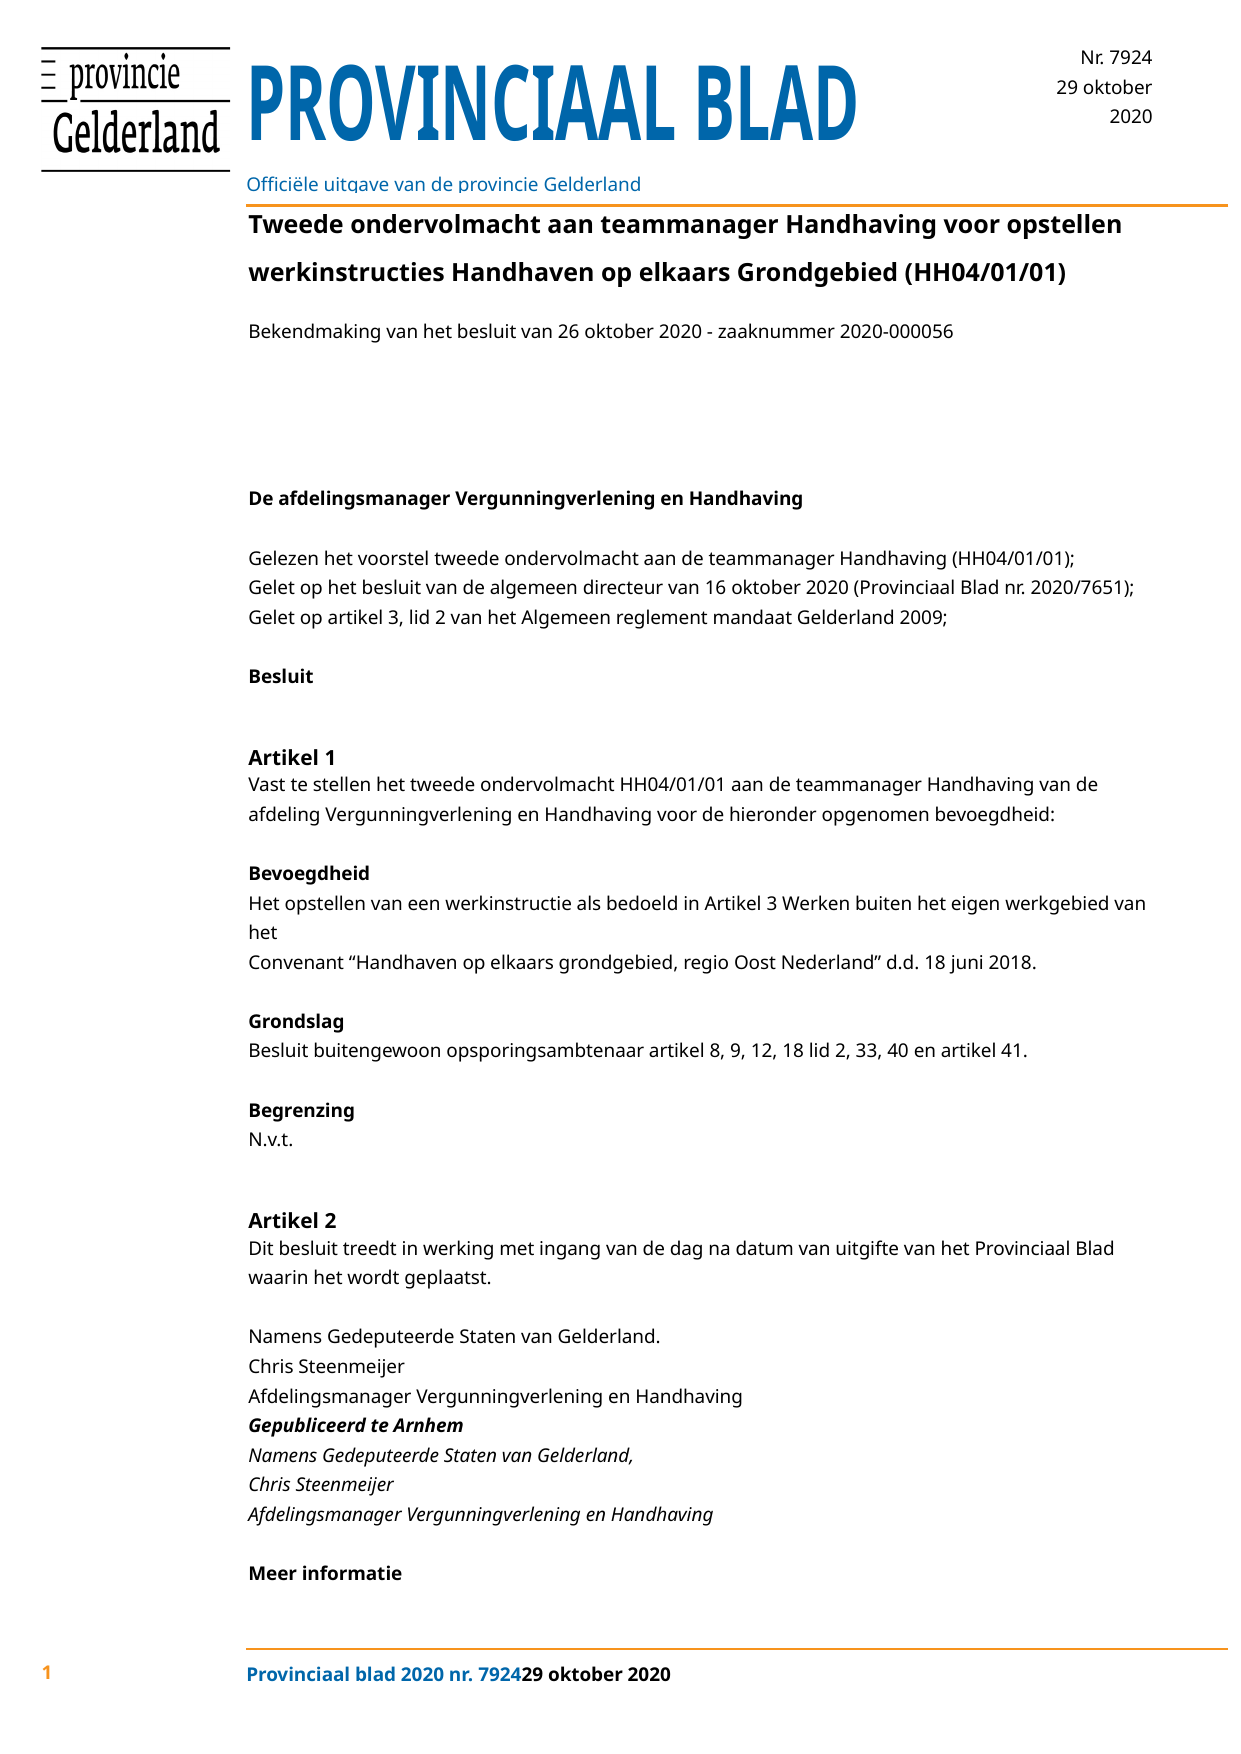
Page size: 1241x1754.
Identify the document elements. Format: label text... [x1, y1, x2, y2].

text Grondslag [248, 1008, 1152, 1034]
text De afdelingsmanager Vergunningverlening en Handhaving [248, 486, 1152, 511]
text Gelet op het besluit van de algemeen directeur van 16 oktober 2020 (Provinciaal Blad nr. 2020/7651); [248, 574, 1152, 600]
text Gelet op artikel 3, lid 2 van het Algemeen reglement mandaat Gelderland 2009; [248, 604, 1152, 629]
text Chris Steenmeijer [248, 1472, 1152, 1497]
text Artikel 1 [248, 743, 1152, 771]
text Chris Steenmeijer [248, 1353, 1152, 1379]
text Gelezen het voorstel tweede ondervolmacht aan de teammanager Handhaving (HH04/01/01); [248, 545, 1152, 570]
text N.v.t. [248, 1126, 1152, 1152]
text Het opstellen van een werkinstructie als bedoeld in Artikel 3 Werken buiten het eigen werkgebied van het [248, 890, 1152, 945]
text Tweede ondervolmacht aan teammanager Handhaving voor opstellen werkinstructies Handhaven op elkaars Grondgebied (HH04/01/01) [248, 207, 1152, 288]
picture [41, 47, 231, 172]
text Afdelingsmanager Vergunningverlening en Handhaving [248, 1501, 1152, 1527]
text Namens Gedeputeerde Staten van Gelderland, [248, 1442, 1152, 1468]
text Bekendmaking van het besluit van 26 oktober 2020 - zaaknummer 2020-000056 [248, 318, 1152, 344]
text Namens Gedeputeerde Staten van Gelderland. [248, 1324, 1152, 1349]
text Gepubliceerd te Arnhem [248, 1412, 1152, 1438]
text Artikel 2 [248, 1206, 1152, 1235]
text Convenant “Handhaven op elkaars grondgebied, regio Oost Nederland” d.d. 18 juni 2018. [248, 949, 1152, 975]
text Besluit buitengewoon opsporingsambtenaar artikel 8, 9, 12, 18 lid 2, 33, 40 en artikel 41. [248, 1038, 1152, 1063]
text Afdelingsmanager Vergunningverlening en Handhaving [248, 1383, 1152, 1408]
text Dit besluit treedt in werking met ingang van de dag na datum van uitgifte van het Provinciaal Blad waarin het wordt geplaatst. [248, 1235, 1152, 1290]
text Begrenzing [248, 1097, 1152, 1123]
text Meer informatie [248, 1560, 1152, 1586]
text Besluit [248, 663, 1152, 689]
text Vast te stellen het tweede ondervolmacht HH04/01/01 aan de teammanager Handhaving van de afdeling Vergunningverlening en Handhaving voor de hieronder opgenomen bevoegdheid: [248, 771, 1152, 827]
text Bevoegdheid [248, 860, 1152, 886]
